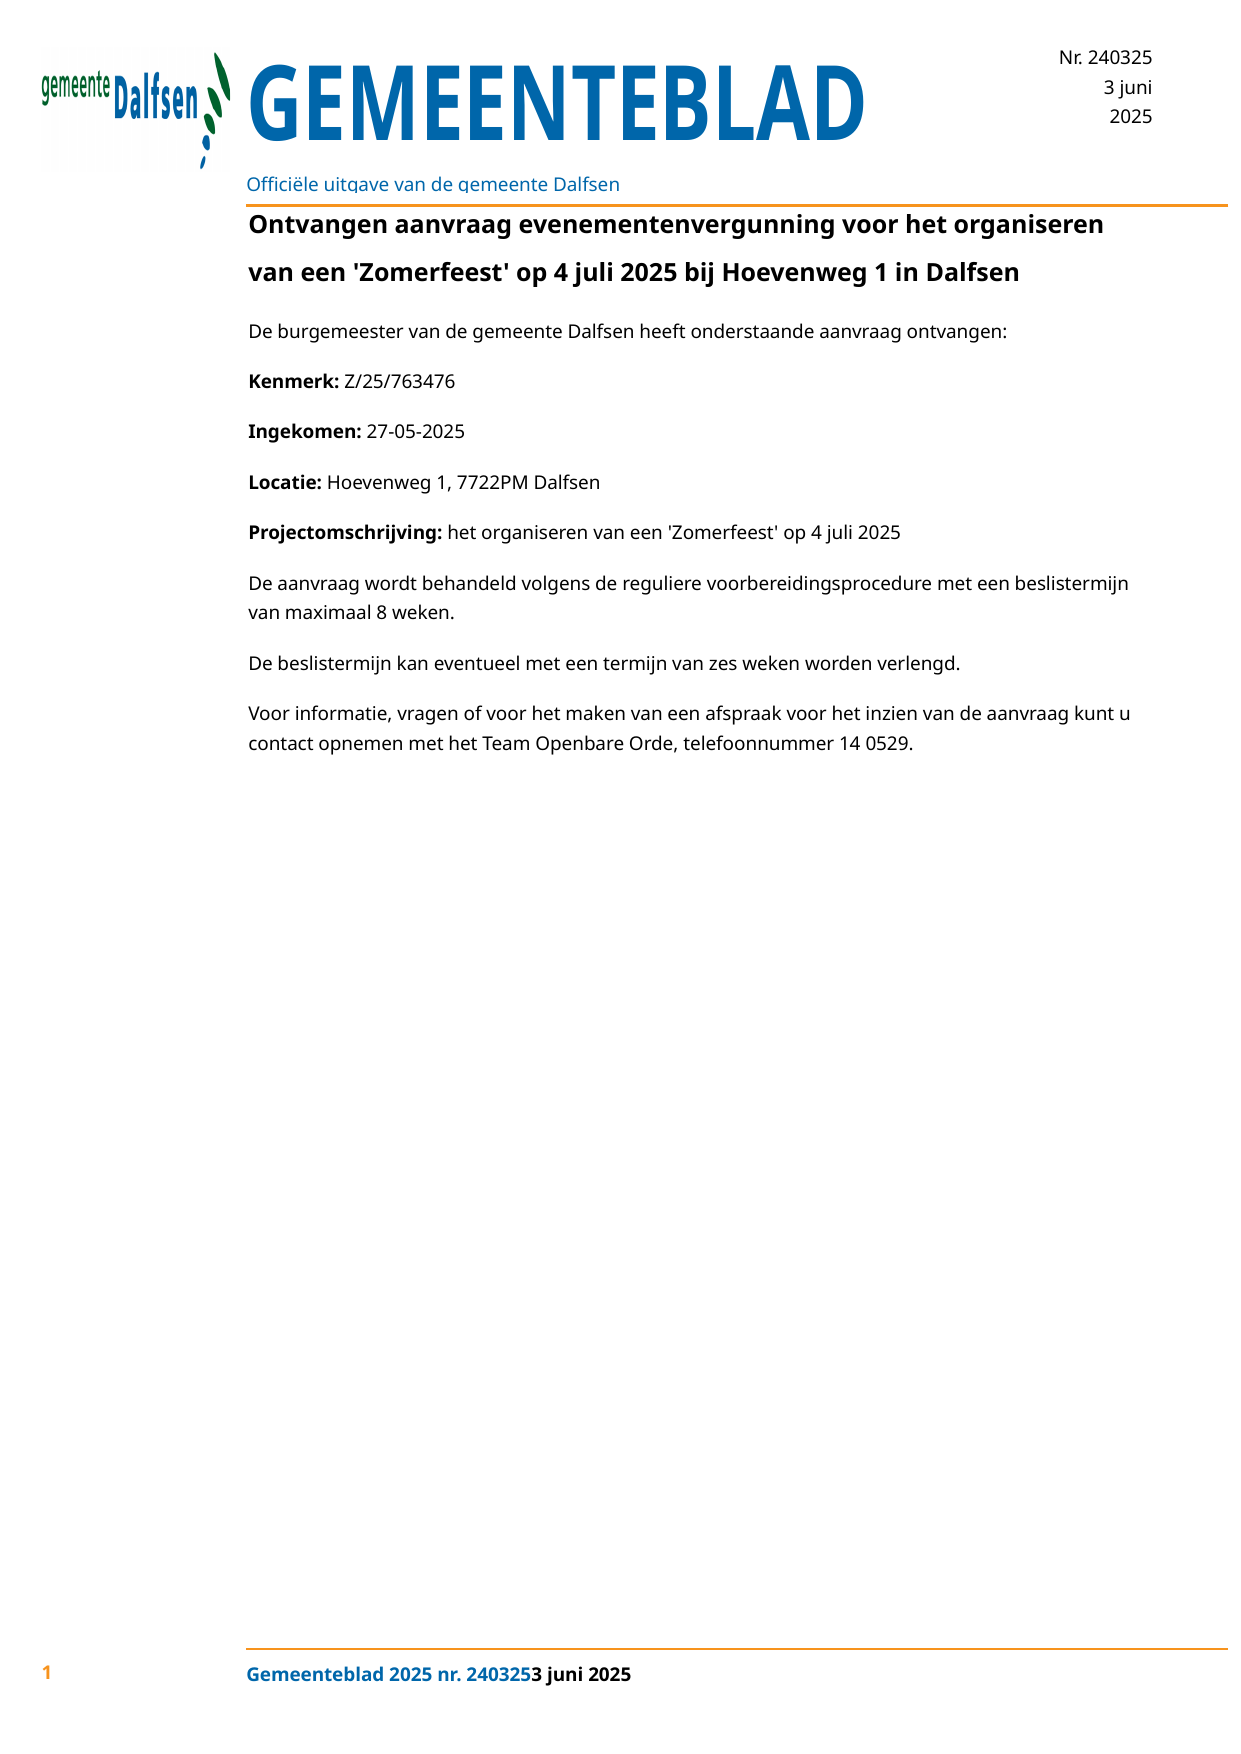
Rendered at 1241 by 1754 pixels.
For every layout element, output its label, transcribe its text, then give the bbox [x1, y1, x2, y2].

picture [41, 47, 231, 172]
text De burgemeester van de gemeente Dalfsen heeft onderstaande aanvraag ontvangen: [248, 318, 1152, 344]
text Kenmerk: Z/25/763476 [248, 368, 1152, 394]
text Locatie: Hoevenweg 1, 7722PM Dalfsen [248, 469, 1152, 495]
text Projectomschrijving: het organiseren van een 'Zomerfeest' op 4 juli 2025 [248, 519, 1152, 545]
text De aanvraag wordt behandeld volgens de reguliere voorbereidingsprocedure met een beslistermijn van maximaal 8 weken. [248, 570, 1152, 625]
text De beslistermijn kan eventueel met een termijn van zes weken worden verlengd. [248, 650, 1152, 676]
text Ingekomen: 27-05-2025 [248, 419, 1152, 444]
text Voor informatie, vragen of voor het maken van een afspraak voor het inzien van de aanvraag kunt u contact opnemen met het Team Openbare Orde, telefoonnummer 14 0529. [248, 700, 1152, 756]
text Ontvangen aanvraag evenementenvergunning voor het organiseren van een 'Zomerfeest' op 4 juli 2025 bij Hoevenweg 1 in Dalfsen [248, 207, 1152, 288]
